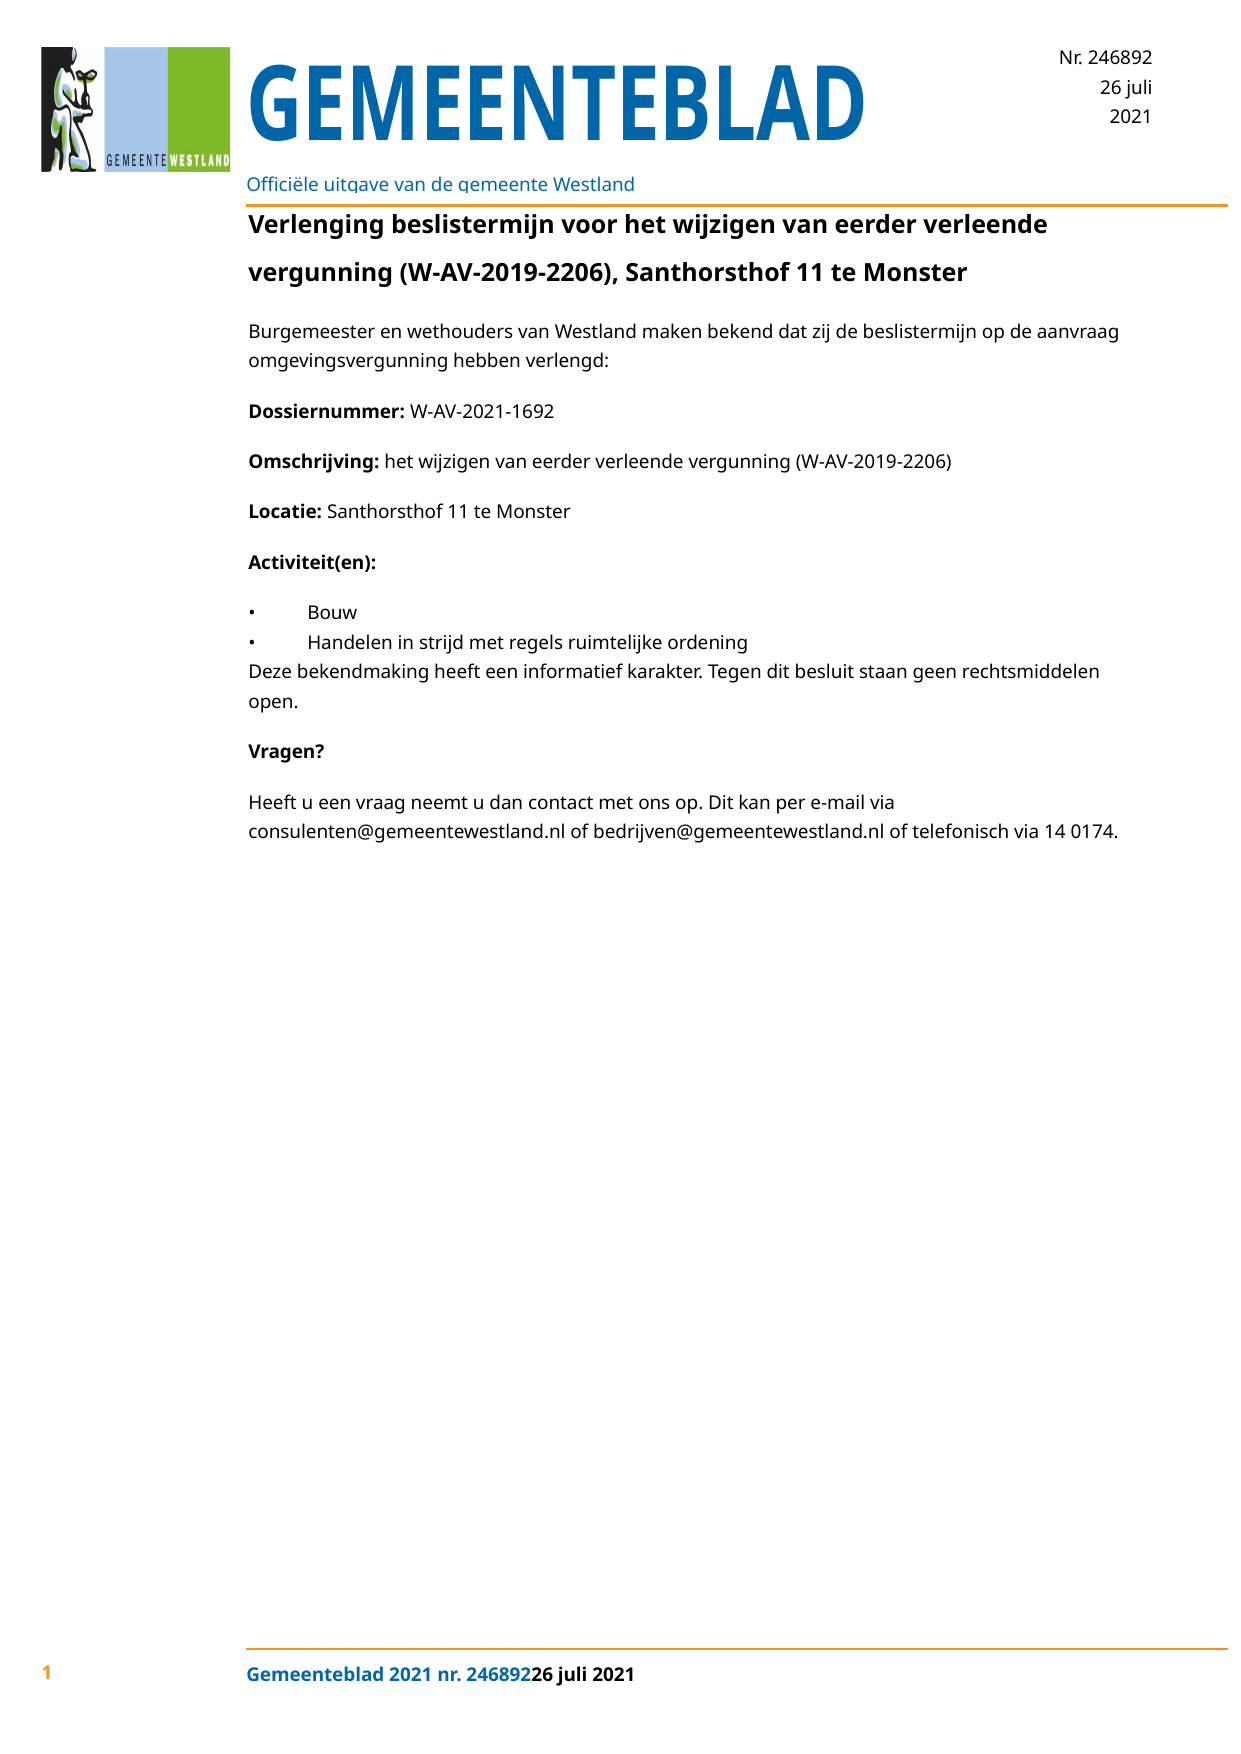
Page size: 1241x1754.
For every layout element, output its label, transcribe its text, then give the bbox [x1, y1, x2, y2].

list Handelen in strijd met regels ruimtelijke ordening [248, 629, 1152, 655]
text Burgemeester en wethouders van Westland maken bekend dat zij de beslistermijn op de aanvraag omgevingsvergunning hebben verlengd: [248, 318, 1152, 373]
text Deze bekendmaking heeft een informatief karakter. Tegen dit besluit staan geen rechtsmiddelen open. [248, 659, 1152, 714]
text Dossiernummer: W-AV-2021-1692 [248, 398, 1152, 424]
text Vragen? [248, 739, 1152, 764]
text Omschrijving: het wijzigen van eerder verleende vergunning (W-AV-2019-2206) [248, 448, 1152, 474]
text Locatie: Santhorsthof 11 te Monster [248, 499, 1152, 524]
text Verlenging beslistermijn voor het wijzigen van eerder verleende vergunning (W-AV-2019-2206), Santhorsthof 11 te Monster [248, 207, 1152, 288]
text Heeft u een vraag neemt u dan contact met ons op. Dit kan per e-mail via consulenten@gemeentewestland.nl of bedrijven@gemeentewestland.nl of telefonisch via 14 0174. [248, 789, 1152, 844]
text Activiteit(en): [248, 549, 1152, 575]
list Bouw [248, 599, 1152, 625]
picture [41, 47, 231, 172]
